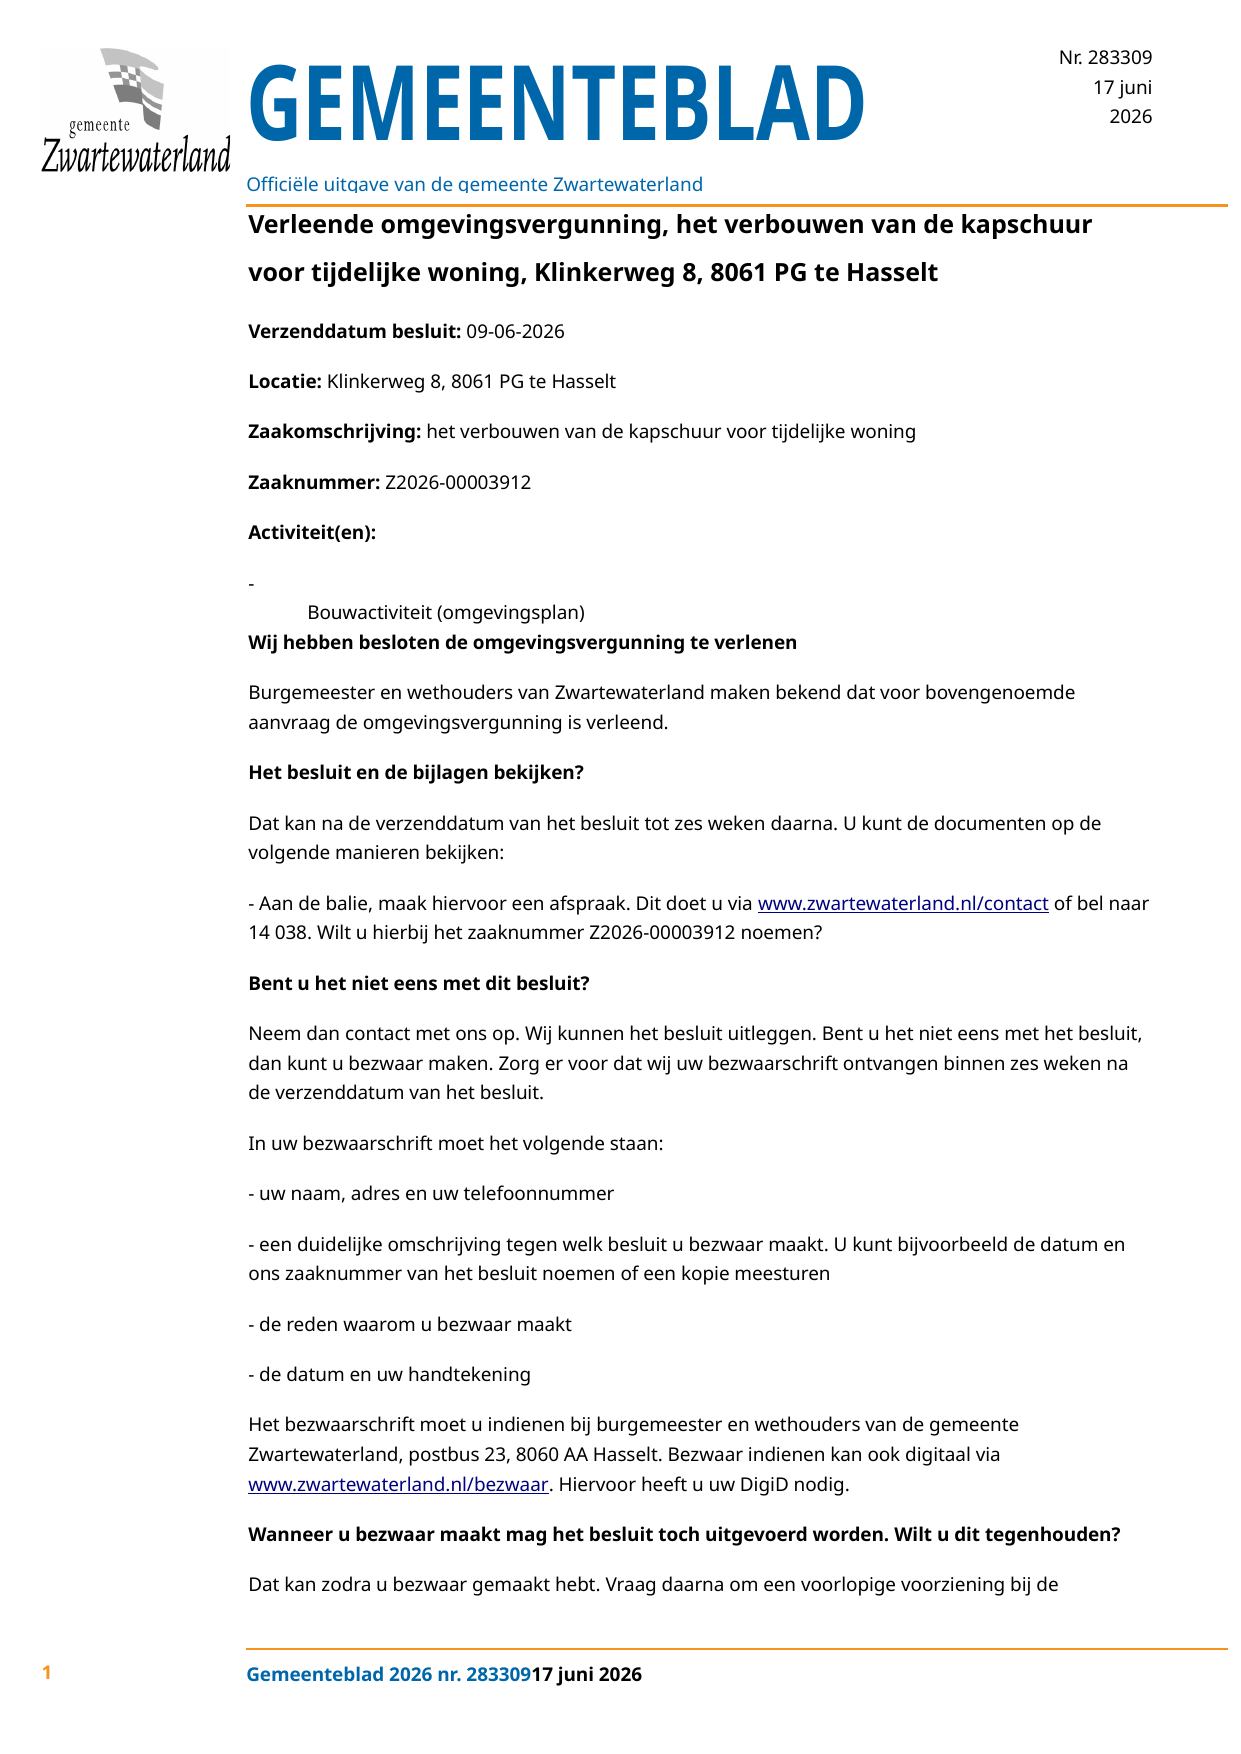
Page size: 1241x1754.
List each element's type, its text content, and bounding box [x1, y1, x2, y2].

text - de reden waarom u bezwaar maakt [248, 1311, 1152, 1337]
text Verzenddatum besluit: 09-06-2026 [248, 318, 1152, 344]
list Bouwactiviteit (omgevingsplan) [248, 599, 1152, 625]
text - Aan de balie, maak hiervoor een afspraak. Dit doet u via www.zwartewaterland.nl/contact of bel naar 14 038. Wilt u hierbij het zaaknummer Z2026-00003912 noemen? [248, 890, 1152, 945]
text Het besluit en de bijlagen bekijken? [248, 759, 1152, 785]
picture [41, 47, 231, 172]
text Het bezwaarschrift moet u indienen bij burgemeester en wethouders van de gemeente Zwartewaterland, postbus 23, 8060 AA Hasselt. Bezwaar indienen kan ook digitaal via www.zwartewaterland.nl/bezwaar. Hiervoor heeft u uw DigiD nodig. [248, 1412, 1152, 1497]
text Verleende omgevingsvergunning, het verbouwen van de kapschuur voor tijdelijke woning, Klinkerweg 8, 8061 PG te Hasselt [248, 207, 1152, 288]
text Burgemeester en wethouders van Zwartewaterland maken bekend dat voor bovengenoemde aanvraag de omgevingsvergunning is verleend. [248, 679, 1152, 735]
text Bent u het niet eens met dit besluit? [248, 970, 1152, 996]
text Zaaknummer: Z2026-00003912 [248, 469, 1152, 495]
text Activiteit(en): [248, 519, 1152, 545]
text Locatie: Klinkerweg 8, 8061 PG te Hasselt [248, 368, 1152, 394]
text - een duidelijke omschrijving tegen welk besluit u bezwaar maakt. U kunt bijvoorbeeld de datum en ons zaaknummer van het besluit noemen of een kopie meesturen [248, 1231, 1152, 1286]
text Dat kan na de verzenddatum van het besluit tot zes weken daarna. U kunt de documenten op de volgende manieren bekijken: [248, 810, 1152, 865]
text In uw bezwaarschrift moet het volgende staan: [248, 1130, 1152, 1156]
text Neem dan contact met ons op. Wij kunnen het besluit uitleggen. Bent u het niet eens met het besluit, dan kunt u bezwaar maken. Zorg er voor dat wij uw bezwaarschrift ontvangen binnen zes weken na de verzenddatum van het besluit. [248, 1020, 1152, 1105]
text Dat kan zodra u bezwaar gemaakt hebt. Vraag daarna om een voorlopige voorziening bij de [248, 1572, 1152, 1597]
text Wanneer u bezwaar maakt mag het besluit toch uitgevoerd worden. Wilt u dit tegenhouden? [248, 1521, 1152, 1547]
text - de datum en uw handtekening [248, 1361, 1152, 1387]
text - uw naam, adres en uw telefoonnummer [248, 1180, 1152, 1206]
text Wij hebben besloten de omgevingsvergunning te verlenen [248, 629, 1152, 655]
text Zaakomschrijving: het verbouwen van de kapschuur voor tijdelijke woning [248, 419, 1152, 444]
